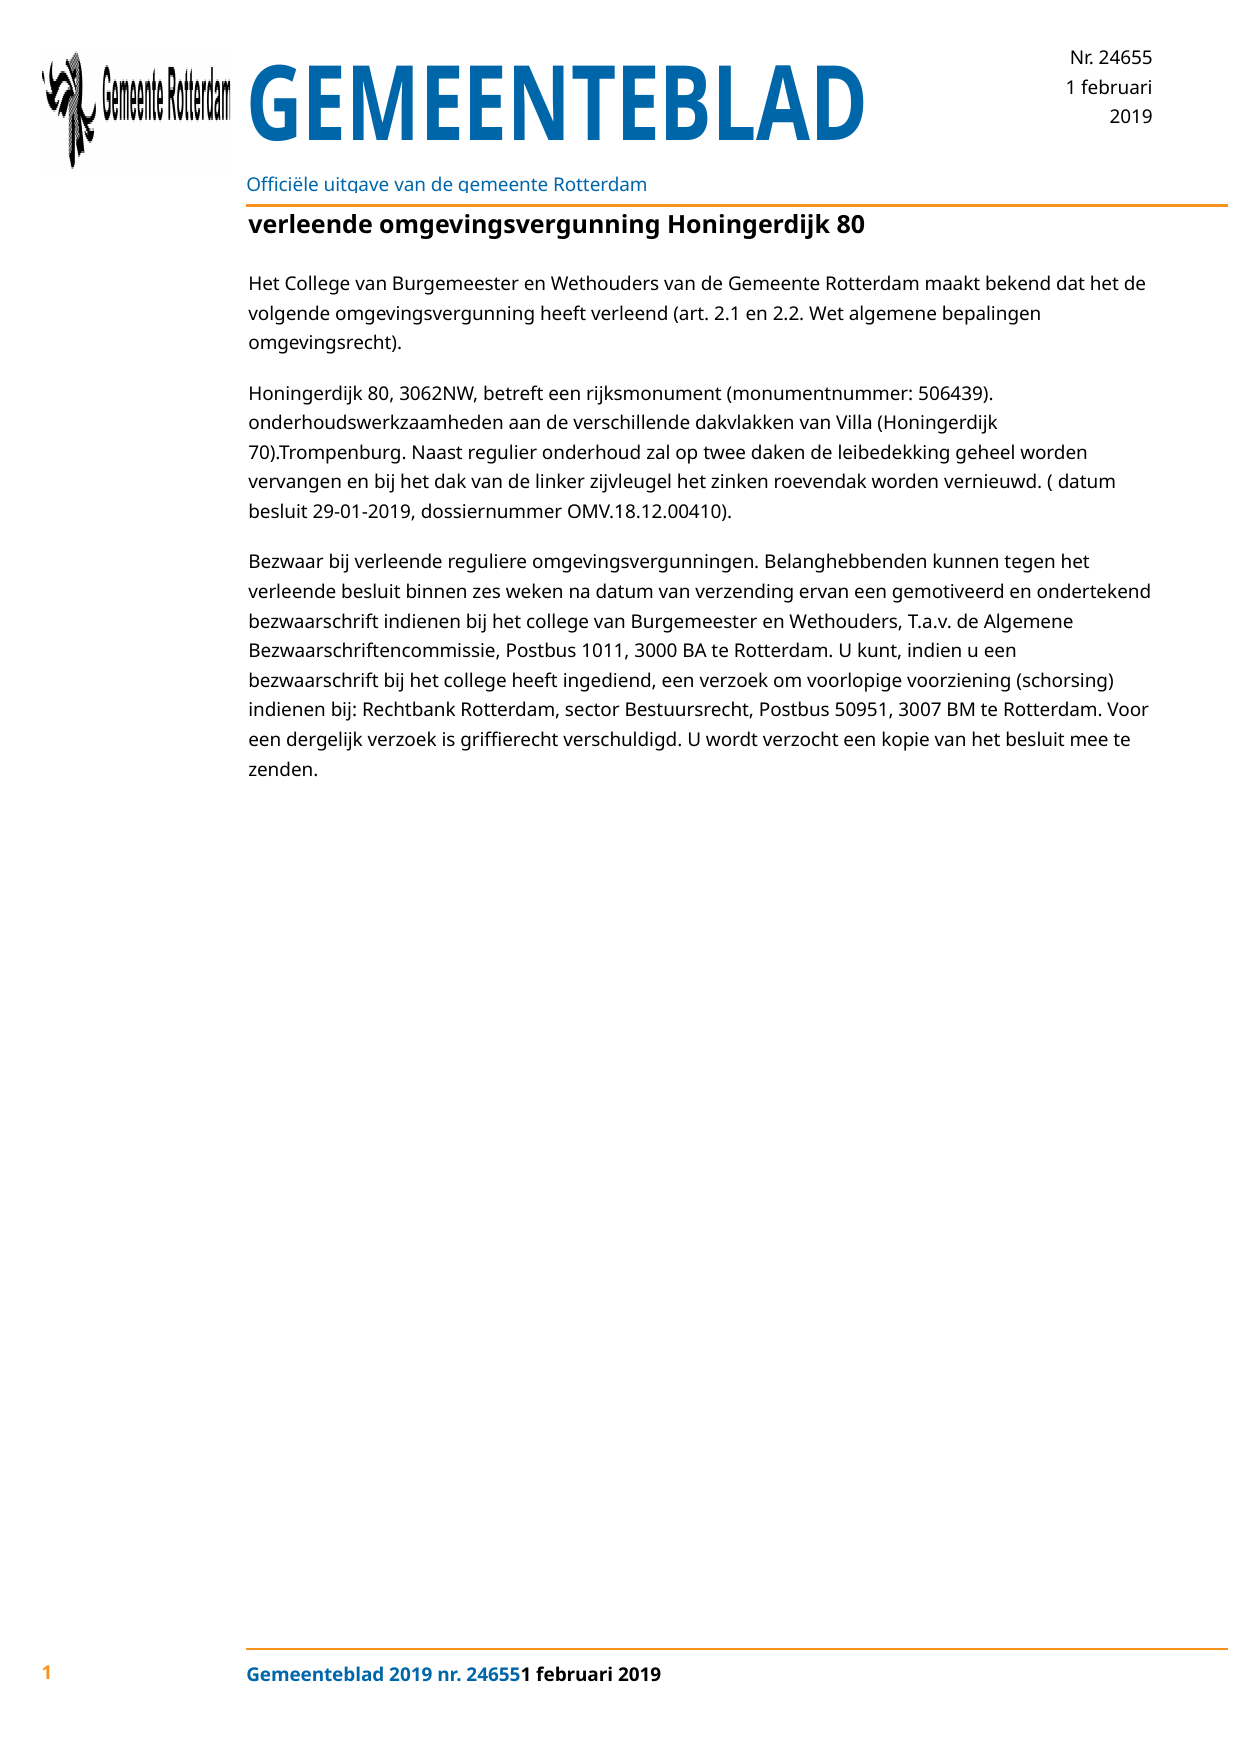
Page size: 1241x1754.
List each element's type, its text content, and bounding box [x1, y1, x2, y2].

text Het College van Burgemeester en Wethouders van de Gemeente Rotterdam maakt bekend dat het de volgende omgevingsvergunning heeft verleend (art. 2.1 en 2.2. Wet algemene bepalingen omgevingsrecht). [248, 270, 1152, 355]
text Bezwaar bij verleende reguliere omgevingsvergunningen. Belanghebbenden kunnen tegen het verleende besluit binnen zes weken na datum van verzending ervan een gemotiveerd en ondertekend bezwaarschrift indienen bij het college van Burgemeester en Wethouders, T.a.v. de Algemene Bezwaarschriftencommissie, Postbus 1011, 3000 BA te Rotterdam. U kunt, indien u een bezwaarschrift bij het college heeft ingediend, een verzoek om voorlopige voorziening (schorsing) indienen bij: Rechtbank Rotterdam, sector Bestuursrecht, Postbus 50951, 3007 BM te Rotterdam. Voor een dergelijk verzoek is griffierecht verschuldigd. U wordt verzocht een kopie van het besluit mee te zenden. [248, 549, 1152, 781]
text Honingerdijk 80, 3062NW, betreft een rijksmonument (monumentnummer: 506439). onderhoudswerkzaamheden aan de verschillende dakvlakken van Villa (Honingerdijk 70).Trompenburg. Naast regulier onderhoud zal op twee daken de leibedekking geheel worden vervangen en bij het dak van de linker zijvleugel het zinken roevendak worden vernieuwd. ( datum besluit 29-01-2019, dossiernummer OMV.18.12.00410). [248, 380, 1152, 524]
text verleende omgevingsvergunning Honingerdijk 80 [248, 207, 1152, 241]
picture [41, 47, 231, 172]
